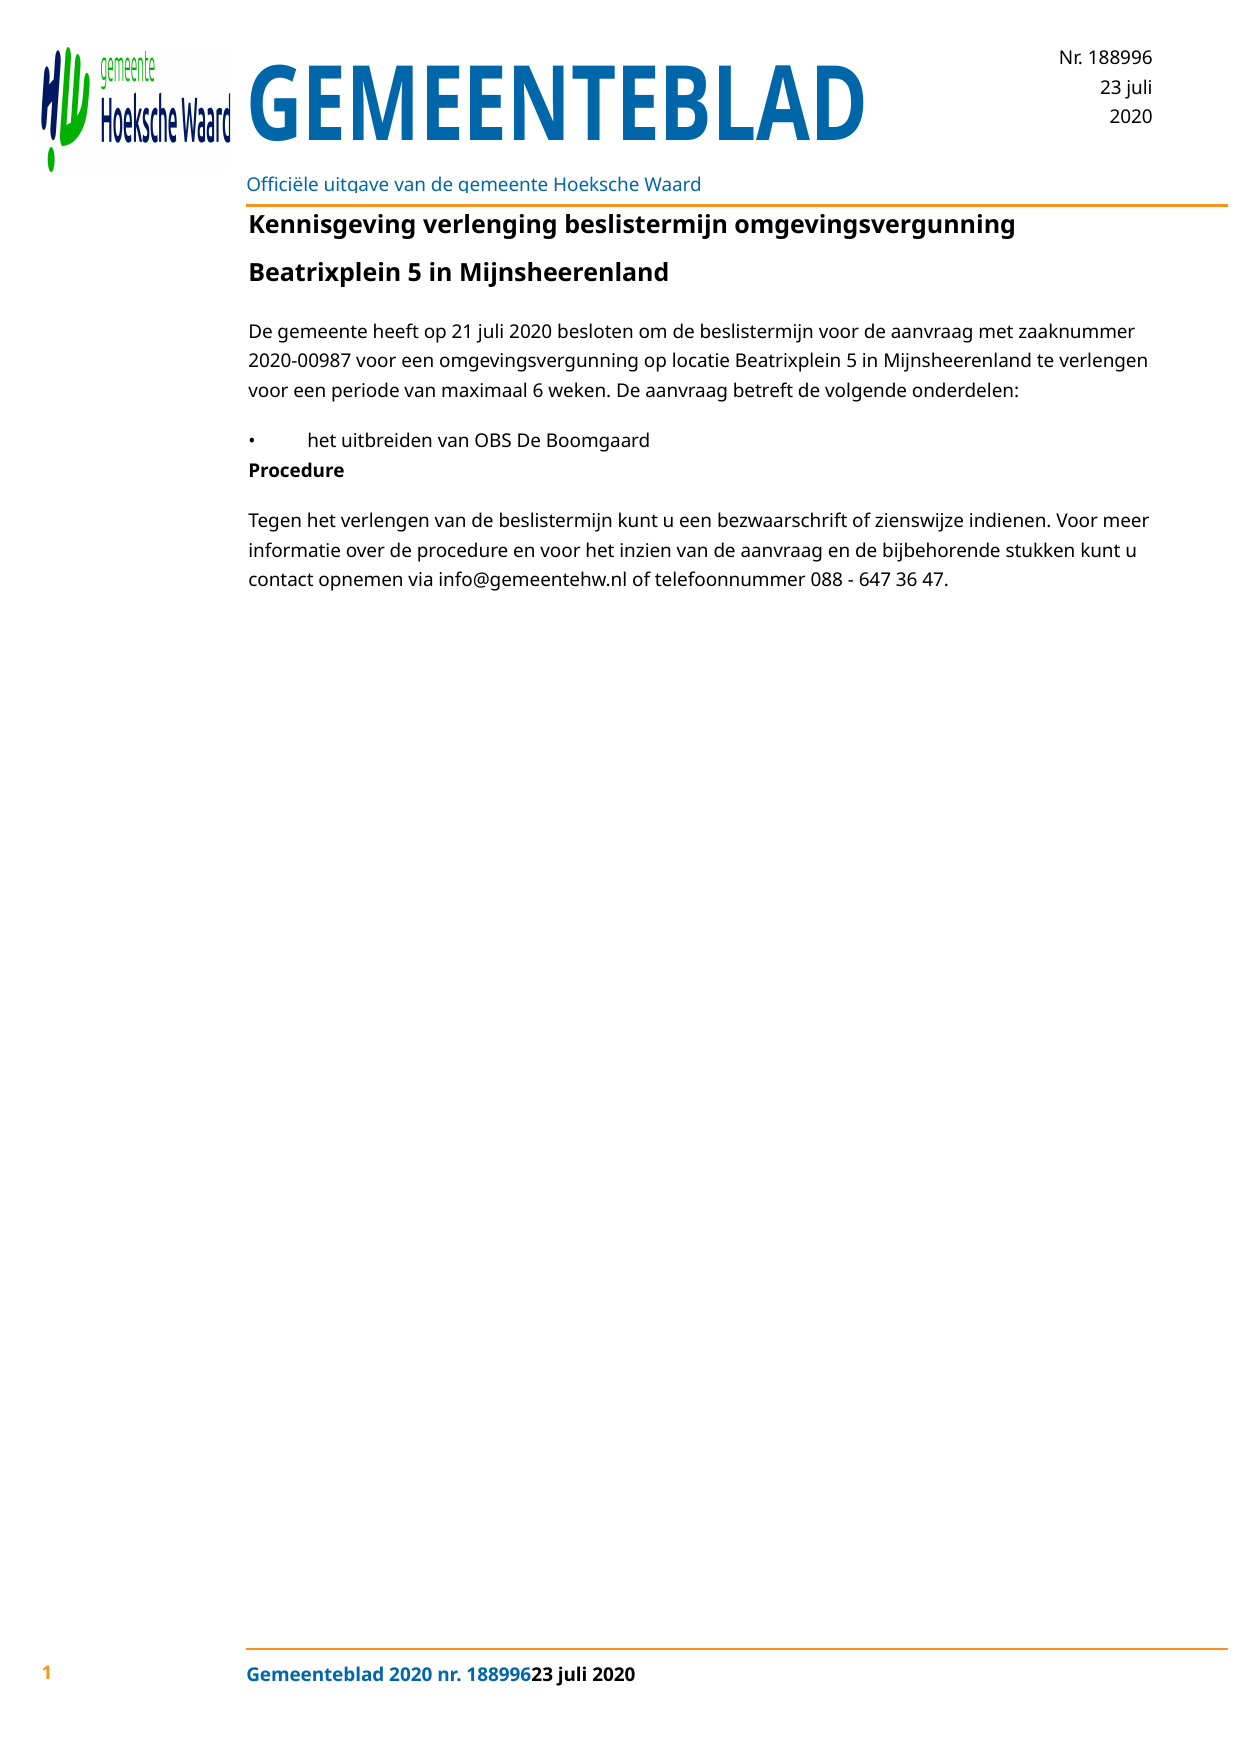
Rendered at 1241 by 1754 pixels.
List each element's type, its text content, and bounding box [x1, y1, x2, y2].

text Tegen het verlengen van de beslistermijn kunt u een bezwaarschrift of zienswijze indienen. Voor meer informatie over de procedure en voor het inzien van de aanvraag en de bijbehorende stukken kunt u contact opnemen via info@gemeentehw.nl of telefoonnummer 088 - 647 36 47. [248, 507, 1152, 592]
picture [41, 47, 231, 172]
text Procedure [248, 457, 1152, 483]
text De gemeente heeft op 21 juli 2020 besloten om de beslistermijn voor de aanvraag met zaaknummer 2020-00987 voor een omgevingsvergunning op locatie Beatrixplein 5 in Mijnsheerenland te verlengen voor een periode van maximaal 6 weken. De aanvraag betreft de volgende onderdelen: [248, 318, 1152, 403]
text Kennisgeving verlenging beslistermijn omgevingsvergunning Beatrixplein 5 in Mijnsheerenland [248, 207, 1152, 288]
list het uitbreiden van OBS De Boomgaard [248, 427, 1152, 453]
